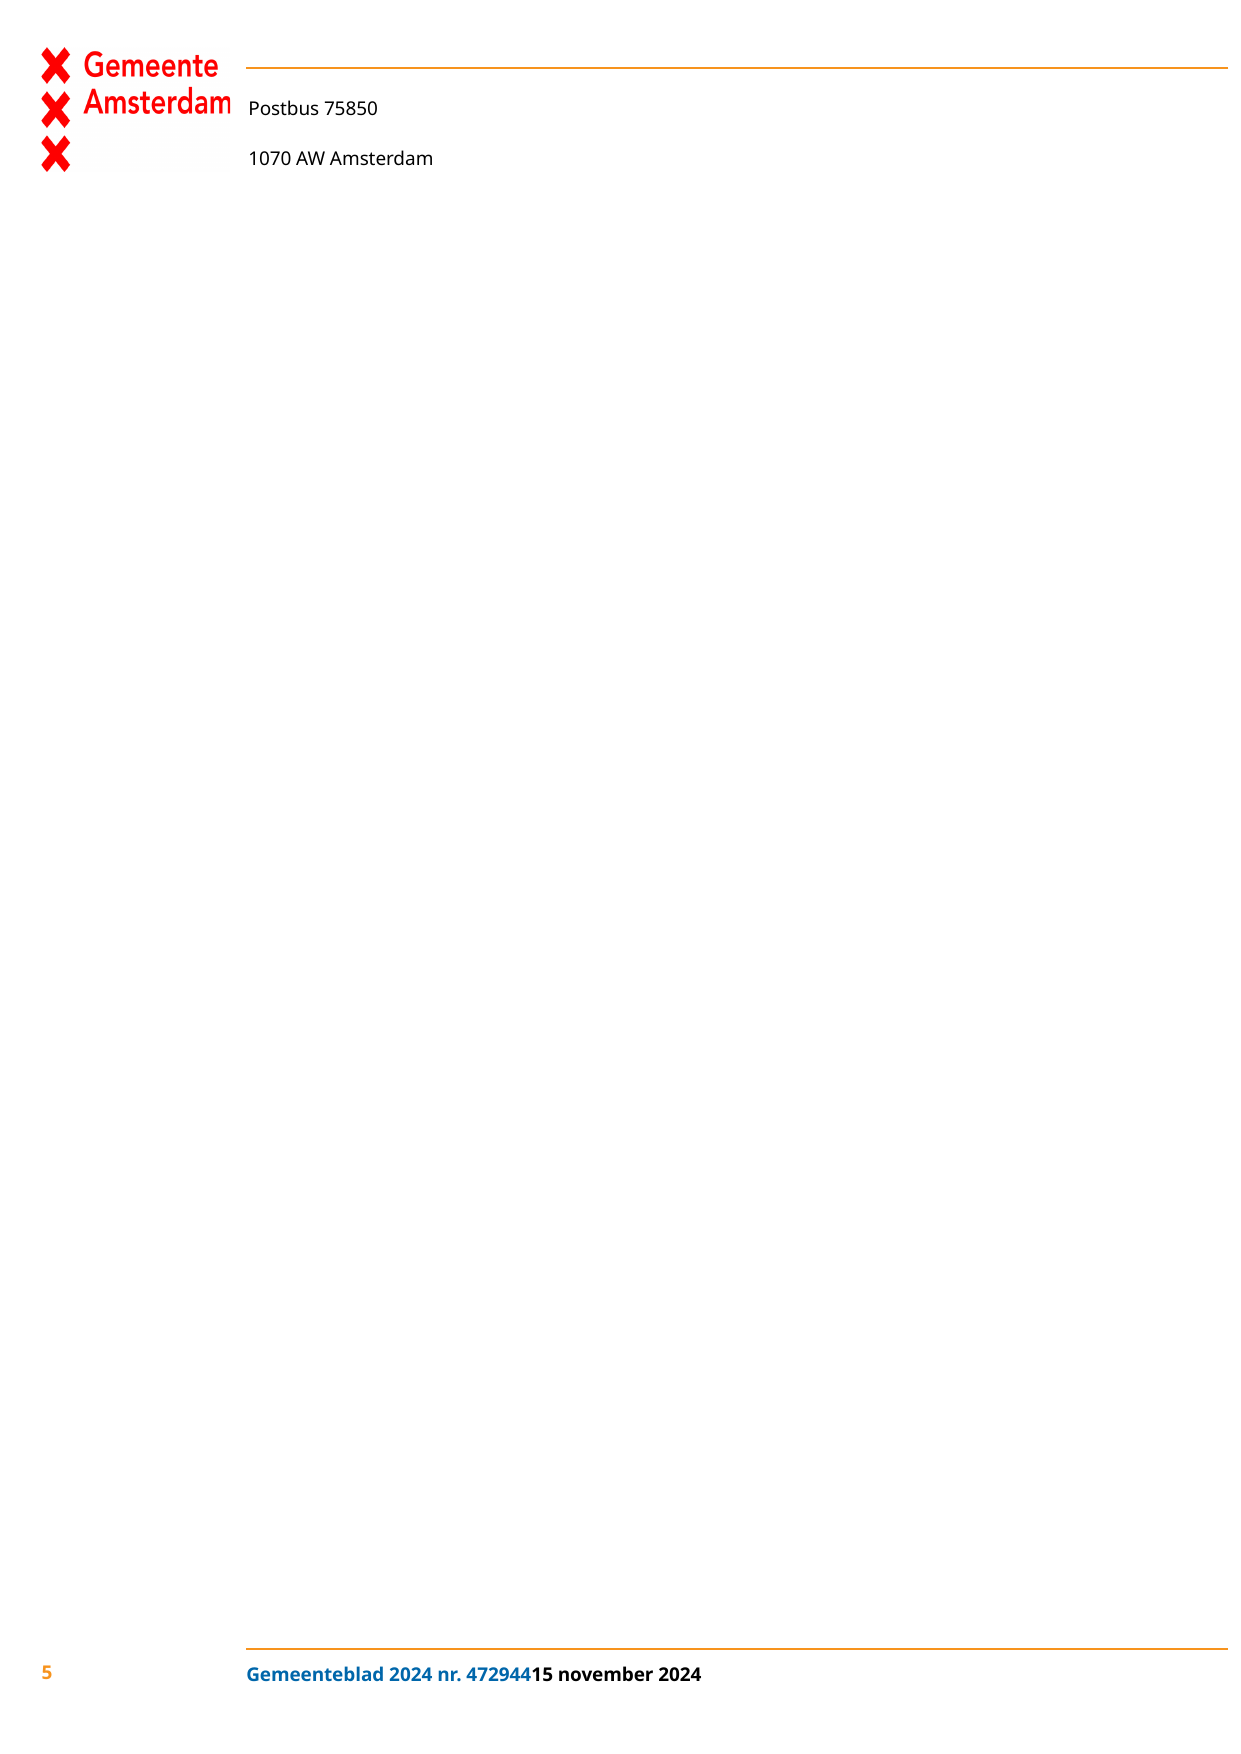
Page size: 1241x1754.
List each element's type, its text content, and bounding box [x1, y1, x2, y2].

text 1070 AW Amsterdam [248, 145, 1152, 171]
picture [41, 47, 231, 172]
text Postbus 75850 [248, 95, 1152, 121]
